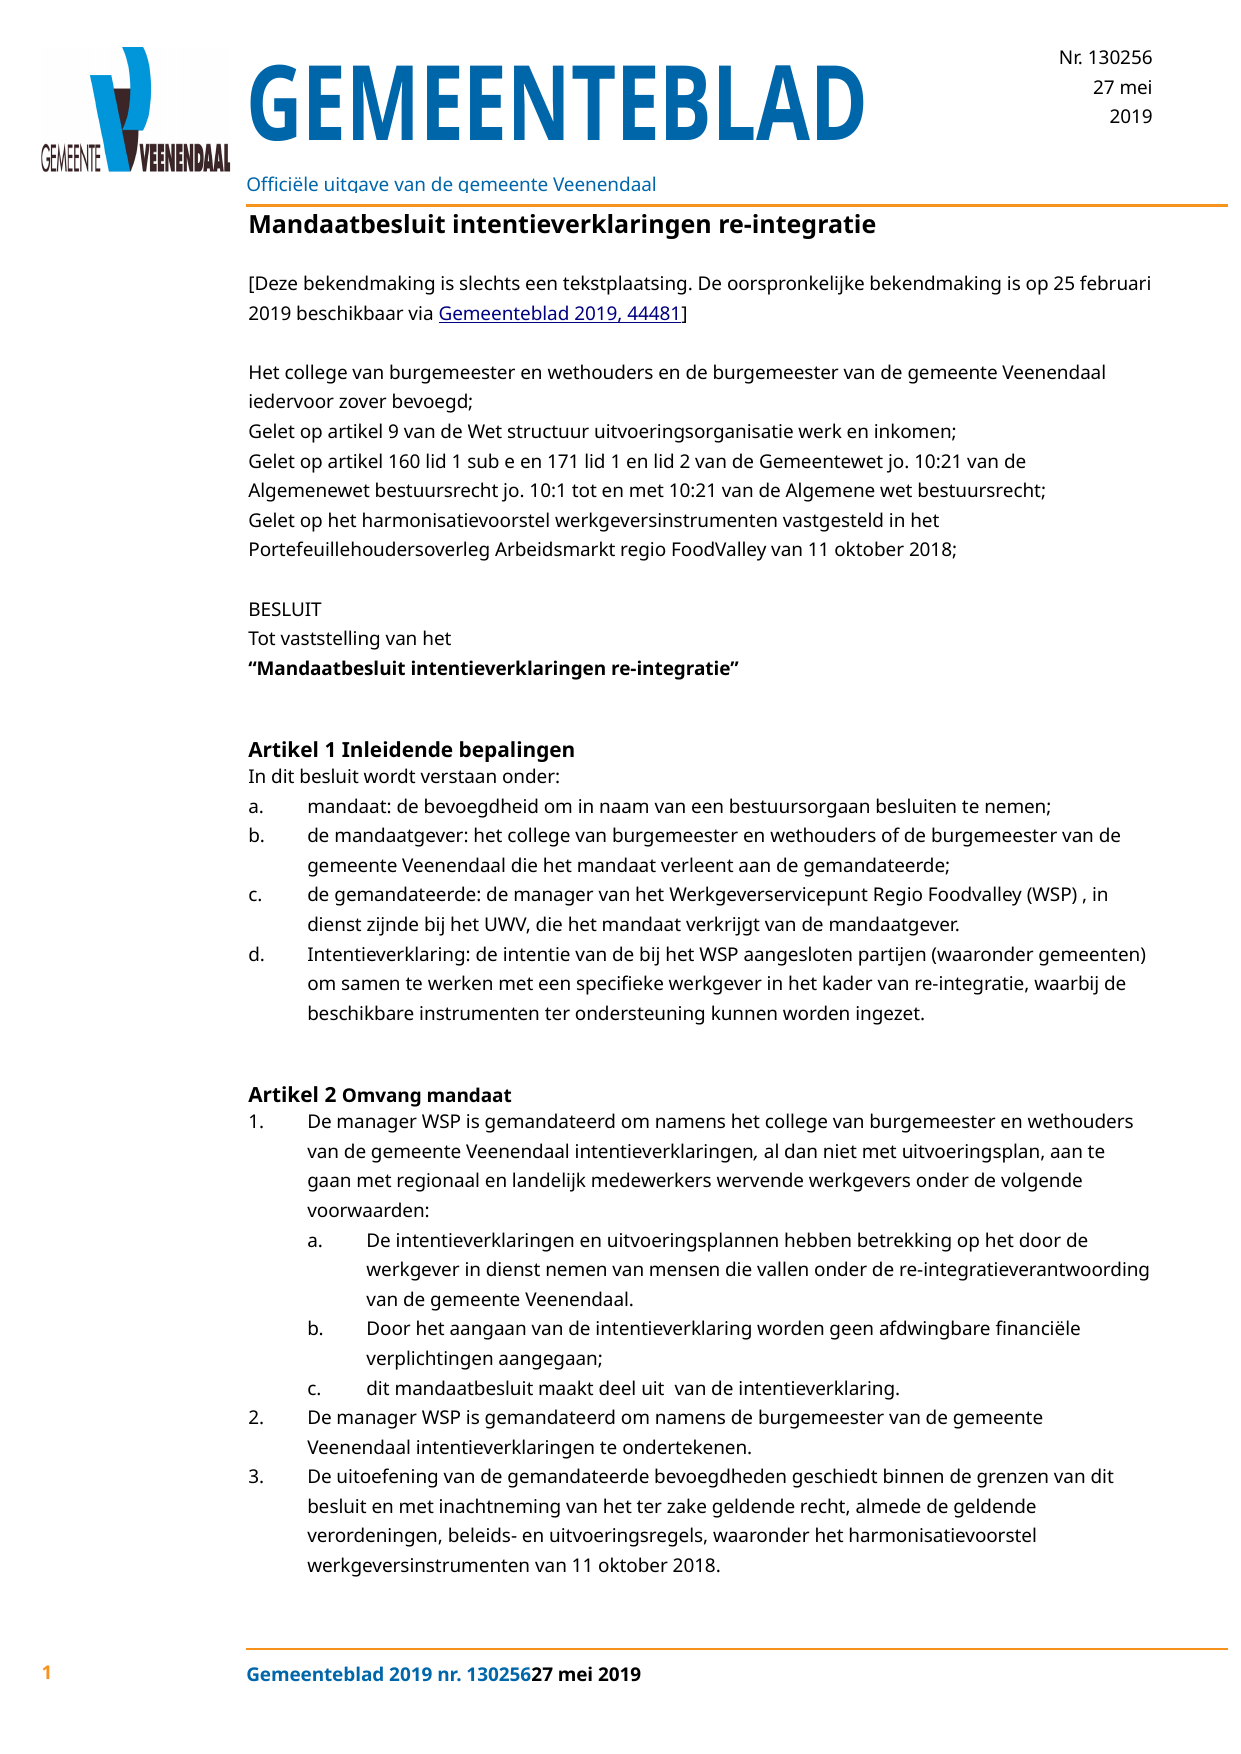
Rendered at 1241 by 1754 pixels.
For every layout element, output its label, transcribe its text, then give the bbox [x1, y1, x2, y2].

text In dit besluit wordt verstaan onder: [248, 763, 1152, 789]
text Gelet op artikel 160 lid 1 sub e en 171 lid 1 en lid 2 van de Gemeentewet jo. 10:21 van de Algemenewet bestuursrecht jo. 10:1 tot en met 10:21 van de Algemene wet bestuursrecht; [248, 448, 1152, 503]
text Artikel 2 Omvang mandaat [248, 1080, 1152, 1108]
list Intentieverklaring: de intentie van de bij het WSP aangesloten partijen (waaronder gemeenten) om samen te werken met een specifieke werkgever in het kader van re-integratie, waarbij de beschikbare instrumenten ter ondersteuning kunnen worden ingezet. [248, 941, 1152, 1026]
text Mandaatbesluit intentieverklaringen re-integratie [248, 207, 1152, 241]
text Gelet op artikel 9 van de Wet structuur uitvoeringsorganisatie werk en inkomen; [248, 418, 1152, 444]
list mandaat: de bevoegdheid om in naam van een bestuursorgaan besluiten te nemen; [248, 793, 1152, 819]
text [Deze bekendmaking is slechts een tekstplaatsing. De oorspronkelijke bekendmaking is op 25 februari 2019 beschikbaar via Gemeenteblad 2019, 44481] [248, 270, 1152, 326]
list De intentieverklaringen en uitvoeringsplannen hebben betrekking op het door de werkgever in dienst nemen van mensen die vallen onder de re-integratieverantwoording van de gemeente Veenendaal. [307, 1227, 1152, 1312]
text Het college van burgemeester en wethouders en de burgemeester van de gemeente Veenendaal iedervoor zover bevoegd; [248, 359, 1152, 414]
text Tot vaststelling van het [248, 625, 1152, 651]
list De uitoefening van de gemandateerde bevoegdheden geschiedt binnen de grenzen van dit besluit en met inachtneming van het ter zake geldende recht, almede de geldende verordeningen, beleids- en uitvoeringsregels, waaronder het harmonisatievoorstel werkgeversinstrumenten van 11 oktober 2018. [248, 1463, 1152, 1578]
list de mandaatgever: het college van burgemeester en wethouders of de burgemeester van de gemeente Veenendaal die het mandaat verleent aan de gemandateerde; [248, 822, 1152, 878]
list De manager WSP is gemandateerd om namens het college van burgemeester en wethouders van de gemeente Veenendaal intentieverklaringen, al dan niet met uitvoeringsplan, aan te gaan met regionaal en landelijk medewerkers wervende werkgevers onder de volgende voorwaarden: [248, 1108, 1152, 1223]
picture [41, 47, 130, 172]
text BESLUIT [248, 596, 1152, 621]
list dit mandaatbesluit maakt deel uit van de intentieverklaring. [307, 1375, 1152, 1400]
text Gelet op het harmonisatievoorstel werkgeversinstrumenten vastgesteld in het Portefeuillehoudersoverleg Arbeidsmarkt regio FoodValley van 11 oktober 2018; [248, 507, 1152, 562]
list De manager WSP is gemandateerd om namens de burgemeester van de gemeente Veenendaal intentieverklaringen te ondertekenen. [248, 1404, 1152, 1459]
picture [123, 47, 231, 172]
text “Mandaatbesluit intentieverklaringen re-integratie” [248, 655, 1152, 681]
list Door het aangaan van de intentieverklaring worden geen afdwingbare financiële verplichtingen aangegaan; [307, 1316, 1152, 1371]
list de gemandateerde: de manager van het Werkgeverservicepunt Regio Foodvalley (WSP) , in dienst zijnde bij het UWV, die het mandaat verkrijgt van de mandaatgever. [248, 882, 1152, 937]
text Artikel 1 Inleidende bepalingen [248, 735, 1152, 763]
